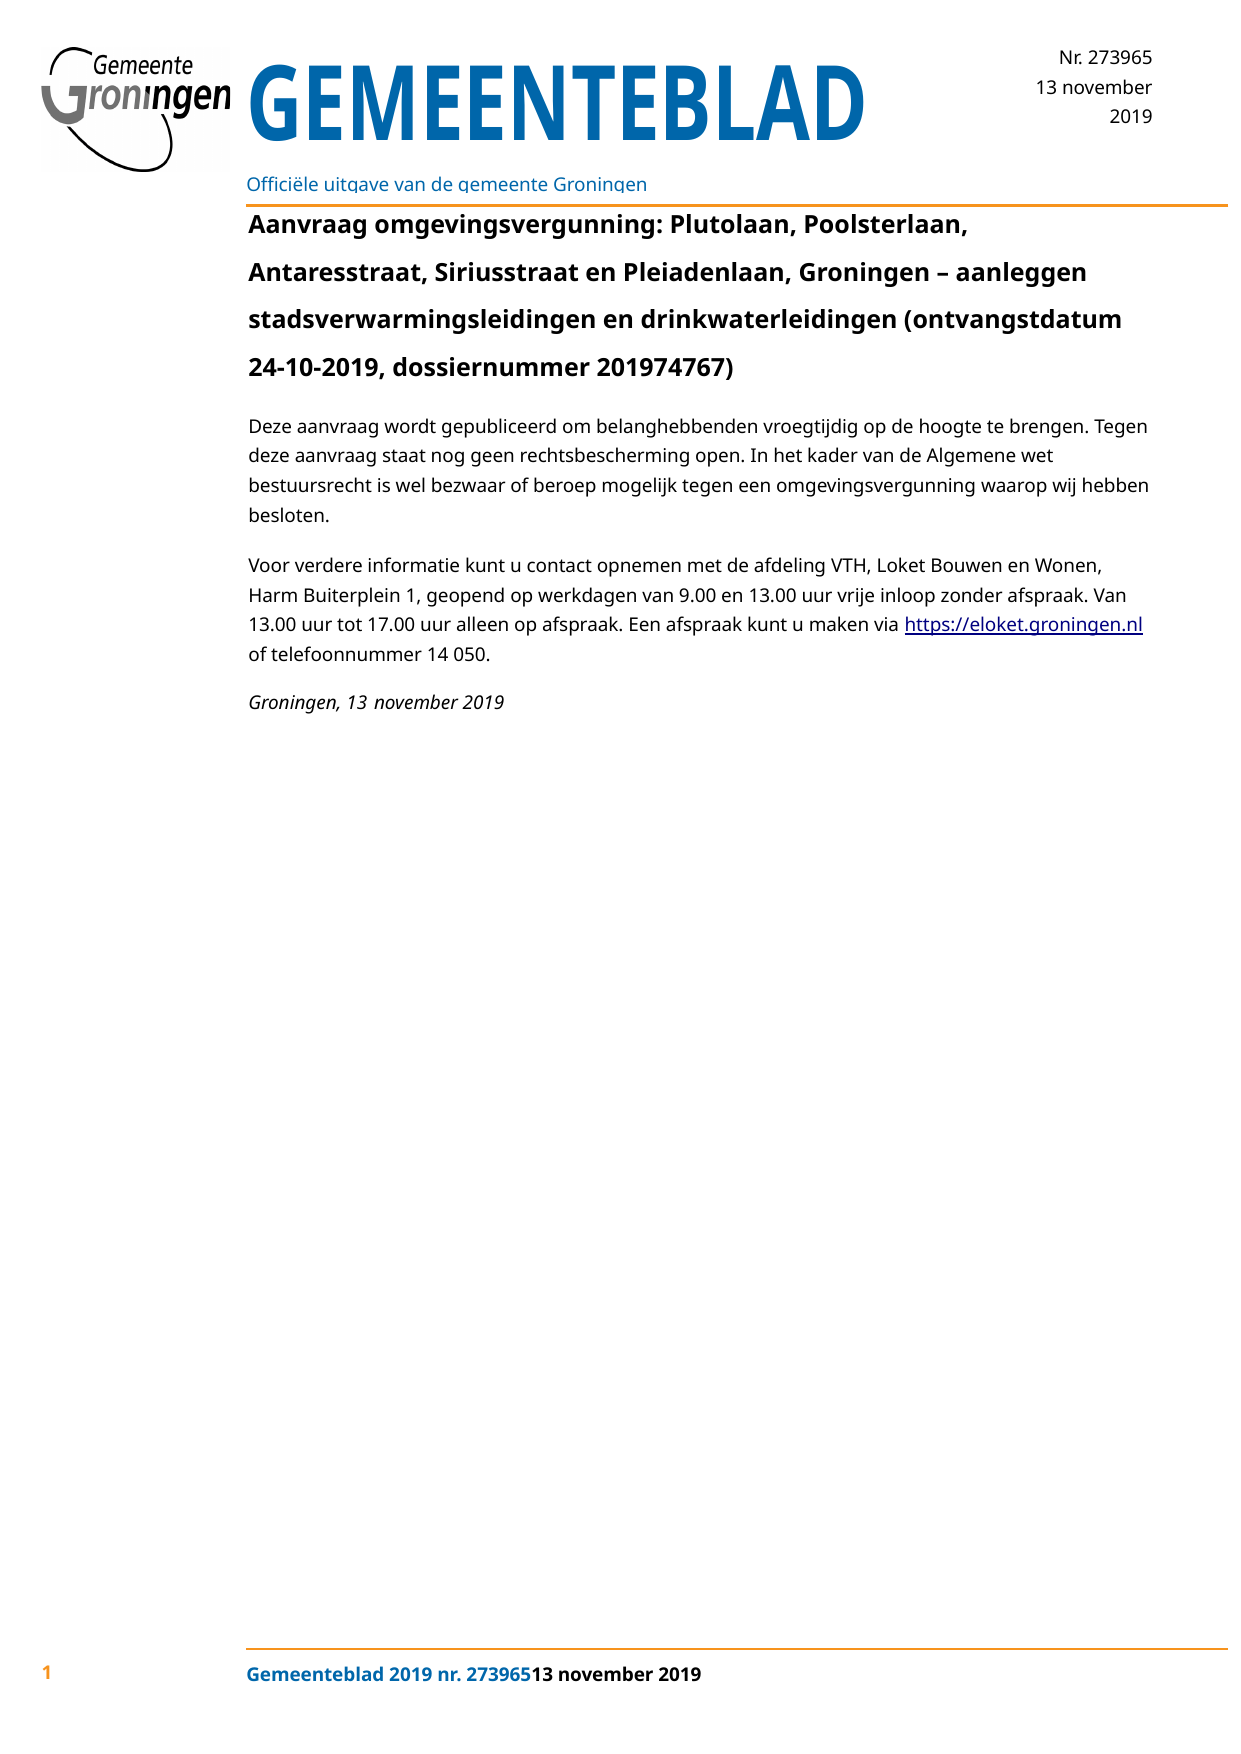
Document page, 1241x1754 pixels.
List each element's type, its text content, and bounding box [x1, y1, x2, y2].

text Voor verdere informatie kunt u contact opnemen met de afdeling VTH, Loket Bouwen en Wonen, Harm Buiterplein 1, geopend op werkdagen van 9.00 en 13.00 uur vrije inloop zonder afspraak. Van 13.00 uur tot 17.00 uur alleen op afspraak. Een afspraak kunt u maken via https://eloket.groningen.nl of telefoonnummer 14 050. [248, 552, 1152, 667]
text Groningen, 13 november 2019 [248, 689, 1152, 714]
text Aanvraag omgevingsvergunning: Plutolaan, Poolsterlaan, Antaresstraat, Siriusstraat en Pleiadenlaan, Groningen – aanleggen stadsverwarmingsleidingen en drinkwaterleidingen (ontvangstdatum 24-10-2019, dossiernummer 201974767) [248, 207, 1152, 384]
text Deze aanvraag wordt gepubliceerd om belanghebbenden vroegtijdig op de hoogte te brengen. Tegen deze aanvraag staat nog geen rechtsbescherming open. In het kader van de Algemene wet bestuursrecht is wel bezwaar of beroep mogelijk tegen een omgevingsvergunning waarop wij hebben besloten. [248, 413, 1152, 528]
picture [41, 47, 231, 172]
